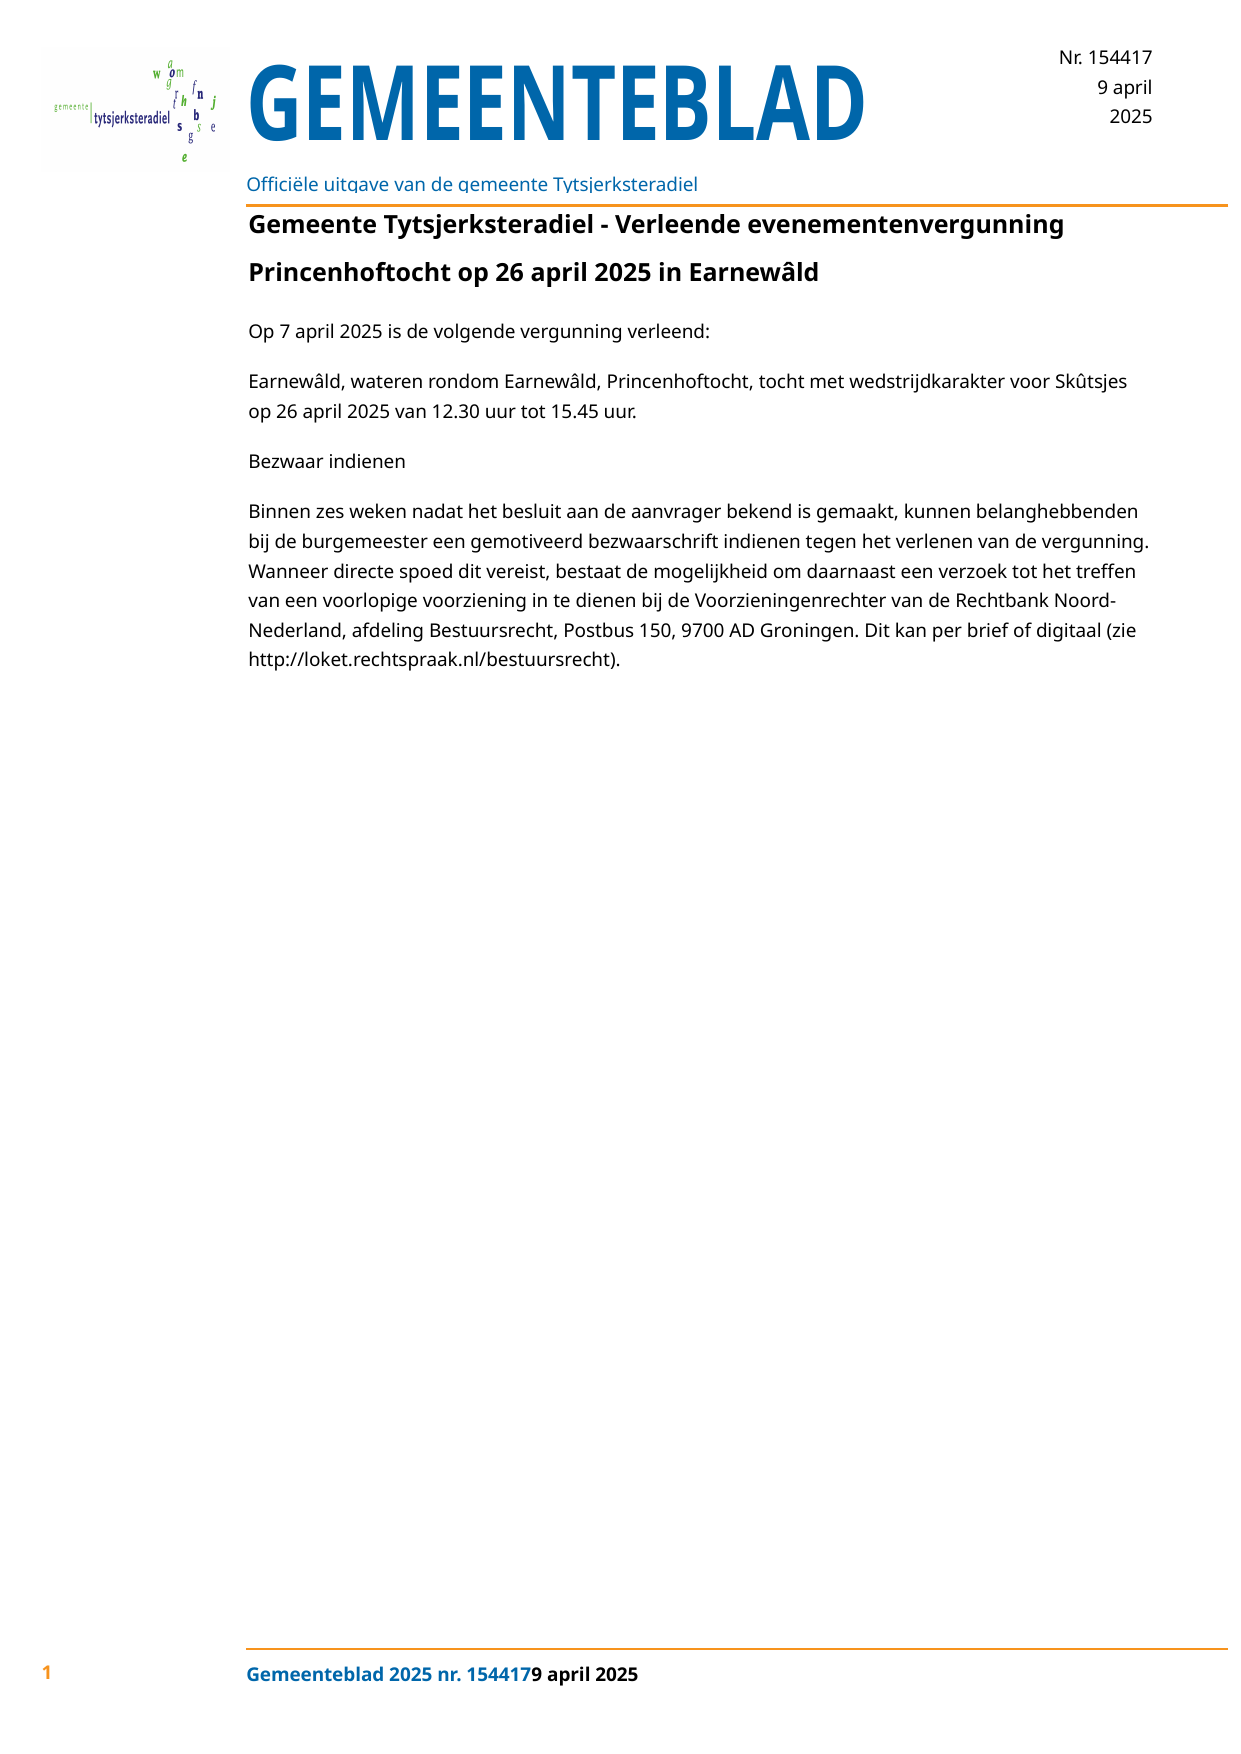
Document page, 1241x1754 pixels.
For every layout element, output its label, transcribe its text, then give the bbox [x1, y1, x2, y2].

text Earnewâld, wateren rondom Earnewâld, Princenhoftocht, tocht met wedstrijdkarakter voor Skûtsjes op 26 april 2025 van 12.30 uur tot 15.45 uur. [248, 368, 1152, 424]
picture [41, 47, 231, 172]
text Binnen zes weken nadat het besluit aan de aanvrager bekend is gemaakt, kunnen belanghebbenden bij de burgemeester een gemotiveerd bezwaarschrift indienen tegen het verlenen van de vergunning. Wanneer directe spoed dit vereist, bestaat de mogelijkheid om daarnaast een verzoek tot het treffen van een voorlopige voorziening in te dienen bij de Voorzieningenrechter van de Rechtbank Noord-Nederland, afdeling Bestuursrecht, Postbus 150, 9700 AD Groningen. Dit kan per brief of digitaal (zie http://loket.rechtspraak.nl/bestuursrecht). [248, 499, 1152, 672]
text Op 7 april 2025 is de volgende vergunning verleend: [248, 318, 1152, 344]
text Gemeente Tytsjerksteradiel - Verleende evenementenvergunning Princenhoftocht op 26 april 2025 in Earnewâld [248, 207, 1152, 288]
text Bezwaar indienen [248, 448, 1152, 474]
